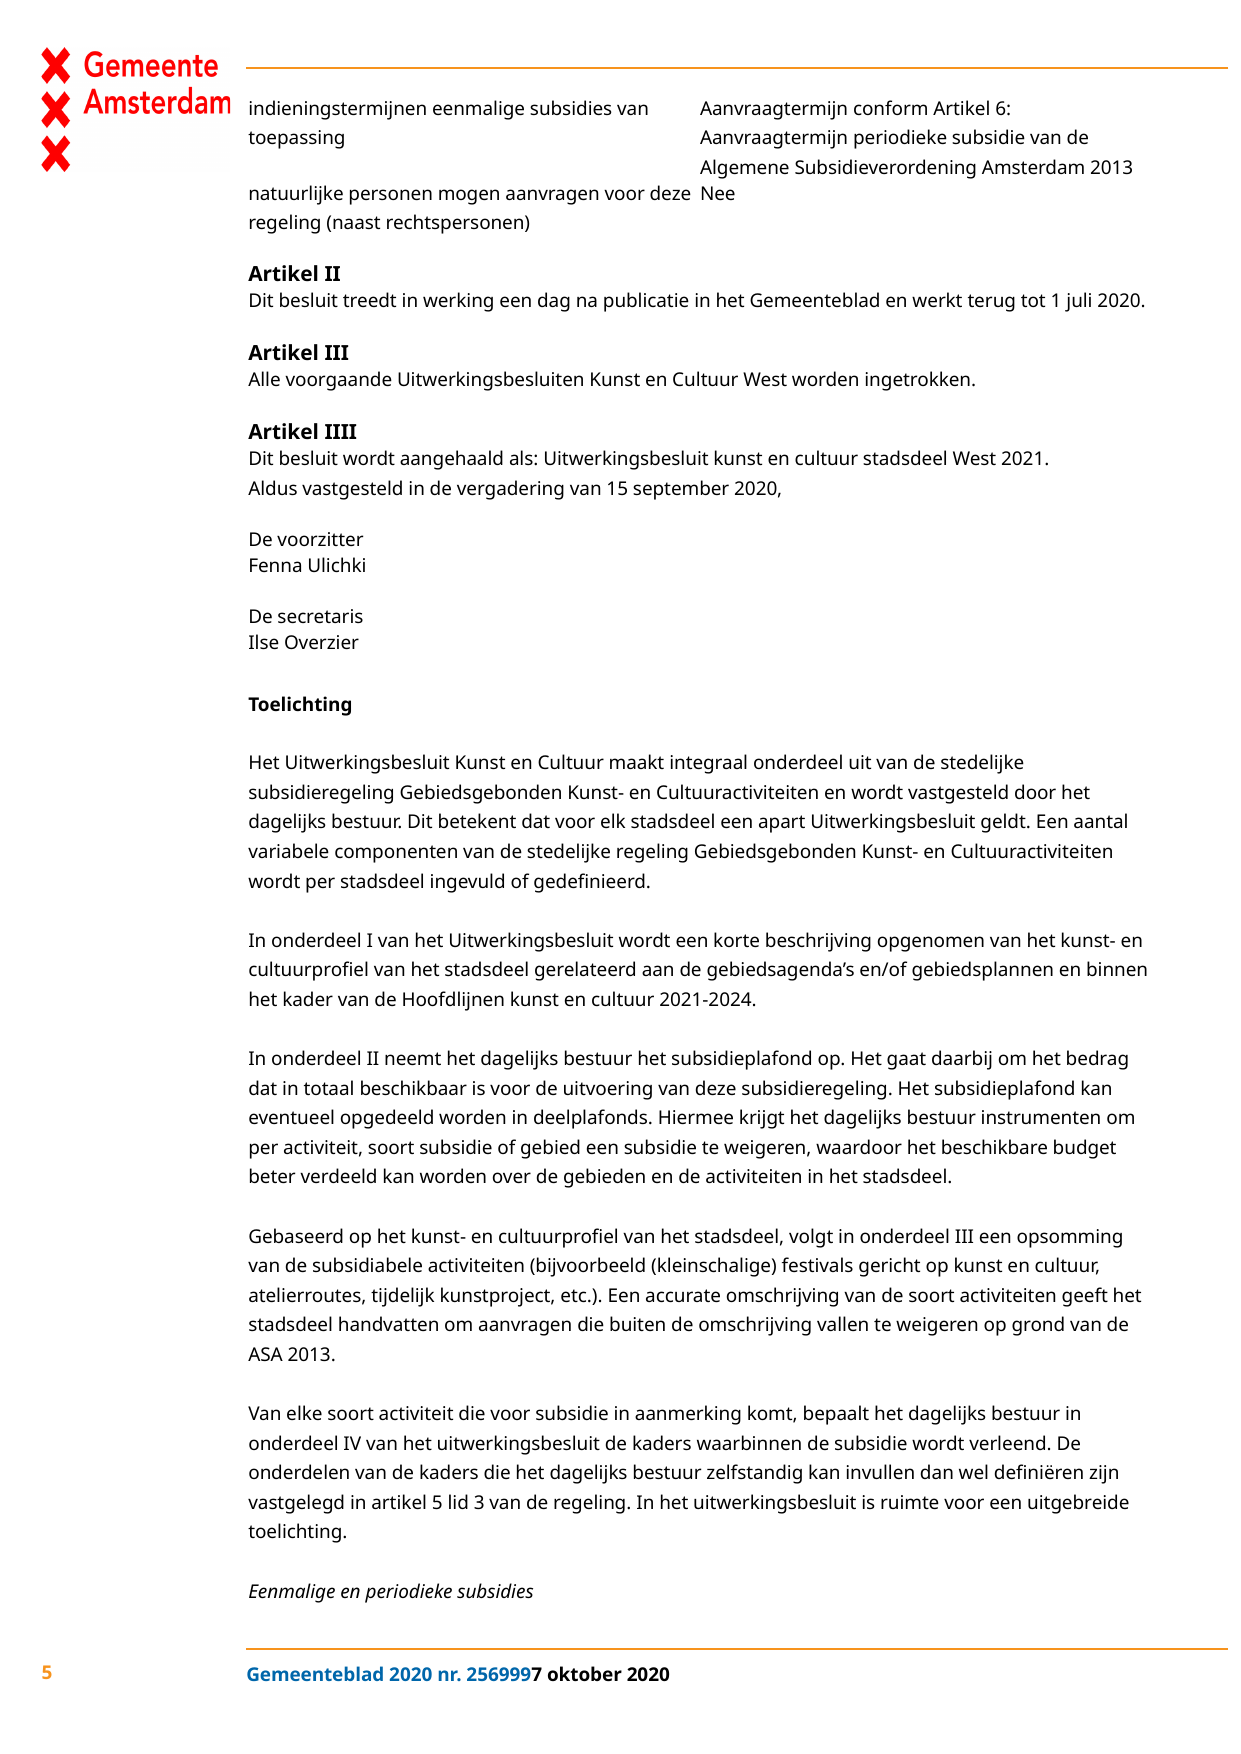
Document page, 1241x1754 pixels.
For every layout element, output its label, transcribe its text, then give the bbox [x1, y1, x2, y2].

text Eenmalige en periodieke subsidies [248, 1578, 1152, 1603]
text Dit besluit treedt in werking een dag na publicatie in het Gemeenteblad en werkt terug tot 1 juli 2020. [248, 287, 1152, 313]
text Alle voorgaande Uitwerkingsbesluiten Kunst en Cultuur West worden ingetrokken. [248, 366, 1152, 392]
picture [41, 47, 231, 172]
text In onderdeel I van het Uitwerkingsbesluit wordt een korte beschrijving opgenomen van het kunst- en cultuurprofiel van het stadsdeel gerelateerd aan de gebiedsagenda’s en/of gebiedsplannen en binnen het kader van de Hoofdlijnen kunst en cultuur 2021-2024. [248, 927, 1152, 1012]
text De voorzitter [248, 526, 1152, 552]
text Dit besluit wordt aangehaald als: Uitwerkingsbesluit kunst en cultuur stadsdeel West 2021. [248, 445, 1152, 471]
text Artikel IIII [248, 417, 1152, 445]
table_cell indieningstermijnen eenmalige subsidies van toepassing [248, 95, 700, 180]
text Van elke soort activiteit die voor subsidie in aanmerking komt, bepaalt het dagelijks bestuur in onderdeel IV van het uitwerkingsbesluit de kaders waarbinnen de subsidie wordt verleend. De onderdelen van de kaders die het dagelijks bestuur zelfstandig kan invullen dan wel definiëren zijn vastgelegd in artikel 5 lid 3 van de regeling. In het uitwerkingsbesluit is ruimte voor een uitgebreide toelichting. [248, 1400, 1152, 1544]
text Toelichting [248, 681, 1152, 720]
text Artikel II [248, 259, 1152, 287]
table_cell Nee [700, 180, 1152, 235]
text Fenna Ulichki [248, 552, 1152, 578]
table_cell Aanvraagtermijn conform Artikel 6: Aanvraagtermijn periodieke subsidie van de Algemene Subsidieverordening Amsterdam 2013 [700, 95, 1152, 180]
text Ilse Overzier [248, 629, 1152, 655]
text Aldus vastgesteld in de vergadering van 15 september 2020, [248, 475, 1152, 501]
text Artikel III [248, 338, 1152, 366]
table_cell natuurlijke personen mogen aanvragen voor deze regeling (naast rechtspersonen) [248, 180, 700, 235]
text De secretaris [248, 603, 1152, 629]
text Gebaseerd op het kunst- en cultuurprofiel van het stadsdeel, volgt in onderdeel III een opsomming van de subsidiabele activiteiten (bijvoorbeeld (kleinschalige) festivals gericht op kunst en cultuur, atelierroutes, tijdelijk kunstproject, etc.). Een accurate omschrijving van de soort activiteiten geeft het stadsdeel handvatten om aanvragen die buiten de omschrijving vallen te weigeren op grond van de ASA 2013. [248, 1223, 1152, 1367]
text Het Uitwerkingsbesluit Kunst en Cultuur maakt integraal onderdeel uit van de stedelijke subsidieregeling Gebiedsgebonden Kunst- en Cultuuractiviteiten en wordt vastgesteld door het dagelijks bestuur. Dit betekent dat voor elk stadsdeel een apart Uitwerkingsbesluit geldt. Een aantal variabele componenten van de stedelijke regeling Gebiedsgebonden Kunst- en Cultuuractiviteiten wordt per stadsdeel ingevuld of gedefinieerd. [248, 749, 1152, 893]
text In onderdeel II neemt het dagelijks bestuur het subsidieplafond op. Het gaat daarbij om het bedrag dat in totaal beschikbaar is voor de uitvoering van deze subsidieregeling. Het subsidieplafond kan eventueel opgedeeld worden in deelplafonds. Hiermee krijgt het dagelijks bestuur instrumenten om per activiteit, soort subsidie of gebied een subsidie te weigeren, waardoor het beschikbare budget beter verdeeld kan worden over de gebieden en de activiteiten in het stadsdeel. [248, 1045, 1152, 1189]
